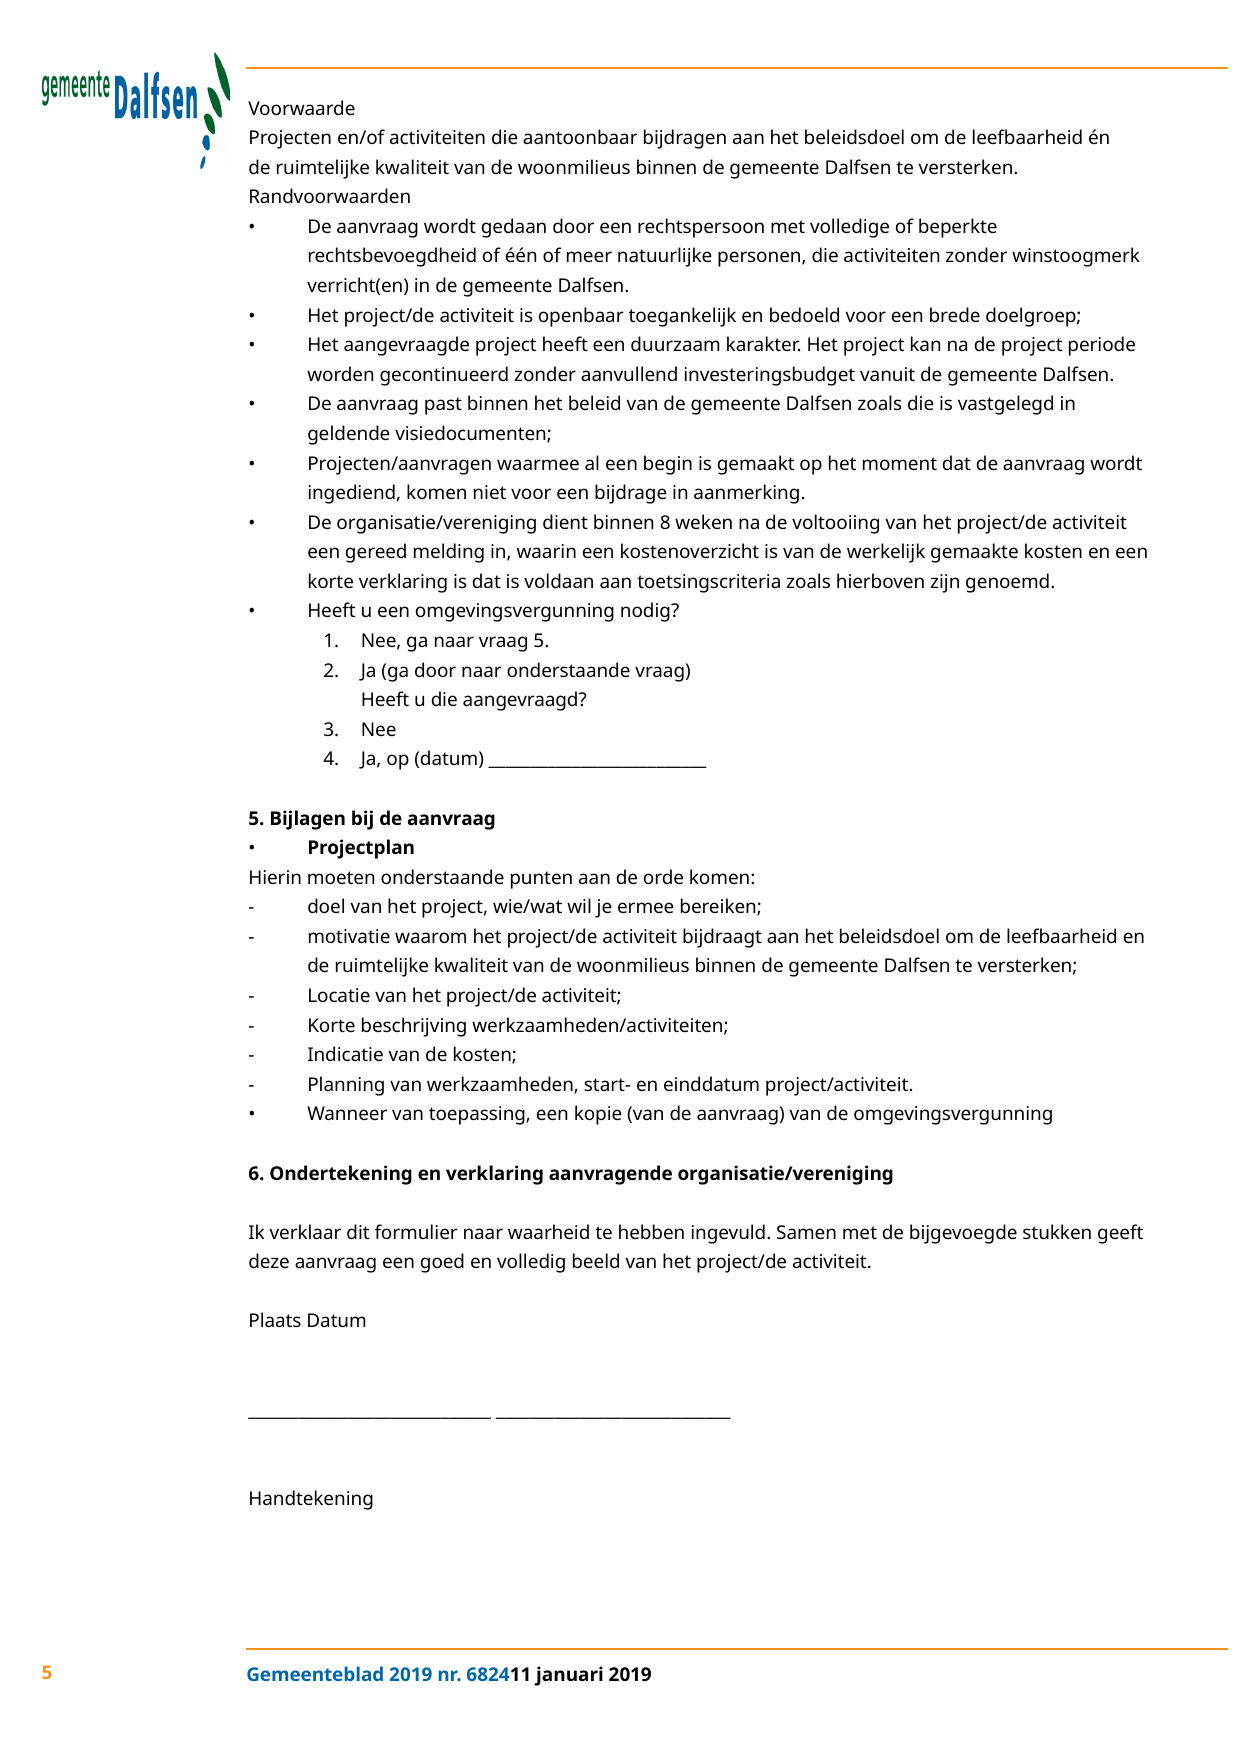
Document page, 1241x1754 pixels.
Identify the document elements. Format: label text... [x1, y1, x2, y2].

text _____________________________ ____________________________ [248, 1396, 1152, 1422]
list Wanneer van toepassing, een kopie (van de aanvraag) van de omgevingsvergunning [248, 1101, 1152, 1126]
list Het aangevraagde project heeft een duurzaam karakter. Het project kan na de project periode worden gecontinueerd zonder aanvullend investeringsbudget vanuit de gemeente Dalfsen. [248, 331, 1152, 387]
list De organisatie/vereniging dient binnen 8 weken na de voltooiing van het project/de activiteit een gereed melding in, waarin een kostenoverzicht is van de werkelijk gemaakte kosten en een korte verklaring is dat is voldaan aan toetsingscriteria zoals hierboven zijn genoemd. [248, 509, 1152, 594]
text Plaats Datum [248, 1308, 1152, 1333]
list Indicatie van de kosten; [248, 1041, 1152, 1067]
list Korte beschrijving werkzaamheden/activiteiten; [248, 1012, 1152, 1038]
list Ja, op (datum) __________________________ [323, 746, 1152, 771]
text Projecten en/of activiteiten die aantoonbaar bijdragen aan het beleidsdoel om de leefbaarheid én [248, 124, 1152, 150]
list Projectplan [248, 834, 1152, 860]
list Heeft u een omgevingsvergunning nodig? [248, 598, 1152, 623]
list Projecten/aanvragen waarmee al een begin is gemaakt op het moment dat de aanvraag wordt ingediend, komen niet voor een bijdrage in aanmerking. [248, 450, 1152, 505]
text 6. Ondertekening en verklaring aanvragende organisatie/vereniging [248, 1160, 1152, 1186]
list motivatie waarom het project/de activiteit bijdraagt aan het beleidsdoel om de leefbaarheid en de ruimtelijke kwaliteit van de woonmilieus binnen de gemeente Dalfsen te versterken; [248, 923, 1152, 978]
text de ruimtelijke kwaliteit van de woonmilieus binnen de gemeente Dalfsen te versterken. [248, 154, 1152, 180]
list Planning van werkzaamheden, start- en einddatum project/activiteit. [248, 1071, 1152, 1097]
picture [41, 47, 231, 172]
text Handtekening [248, 1485, 1152, 1511]
list Nee [323, 716, 1152, 742]
text 5. Bijlagen bij de aanvraag [248, 805, 1152, 831]
list De aanvraag past binnen het beleid van de gemeente Dalfsen zoals die is vastgelegd in geldende visiedocumenten; [248, 391, 1152, 446]
list doel van het project, wie/wat wil je ermee bereiken; [248, 893, 1152, 919]
text Voorwaarde [248, 95, 1152, 121]
text Ik verklaar dit formulier naar waarheid te hebben ingevuld. Samen met de bijgevoegde stukken geeft deze aanvraag een goed en volledig beeld van het project/de activiteit. [248, 1219, 1152, 1274]
list Heeft u die aangevraagd? [323, 686, 1152, 712]
list Nee, ga naar vraag 5. [323, 627, 1152, 653]
list Het project/de activiteit is openbaar toegankelijk en bedoeld voor een brede doelgroep; [248, 302, 1152, 328]
text Randvoorwaarden [248, 183, 1152, 209]
text Hierin moeten onderstaande punten aan de orde komen: [248, 864, 1152, 890]
list Ja (ga door naar onderstaande vraag) [323, 657, 1152, 683]
list De aanvraag wordt gedaan door een rechtspersoon met volledige of beperkte rechtsbevoegdheid of één of meer natuurlijke personen, die activiteiten zonder winstoogmerk verricht(en) in de gemeente Dalfsen. [248, 213, 1152, 298]
list Locatie van het project/de activiteit; [248, 982, 1152, 1008]
